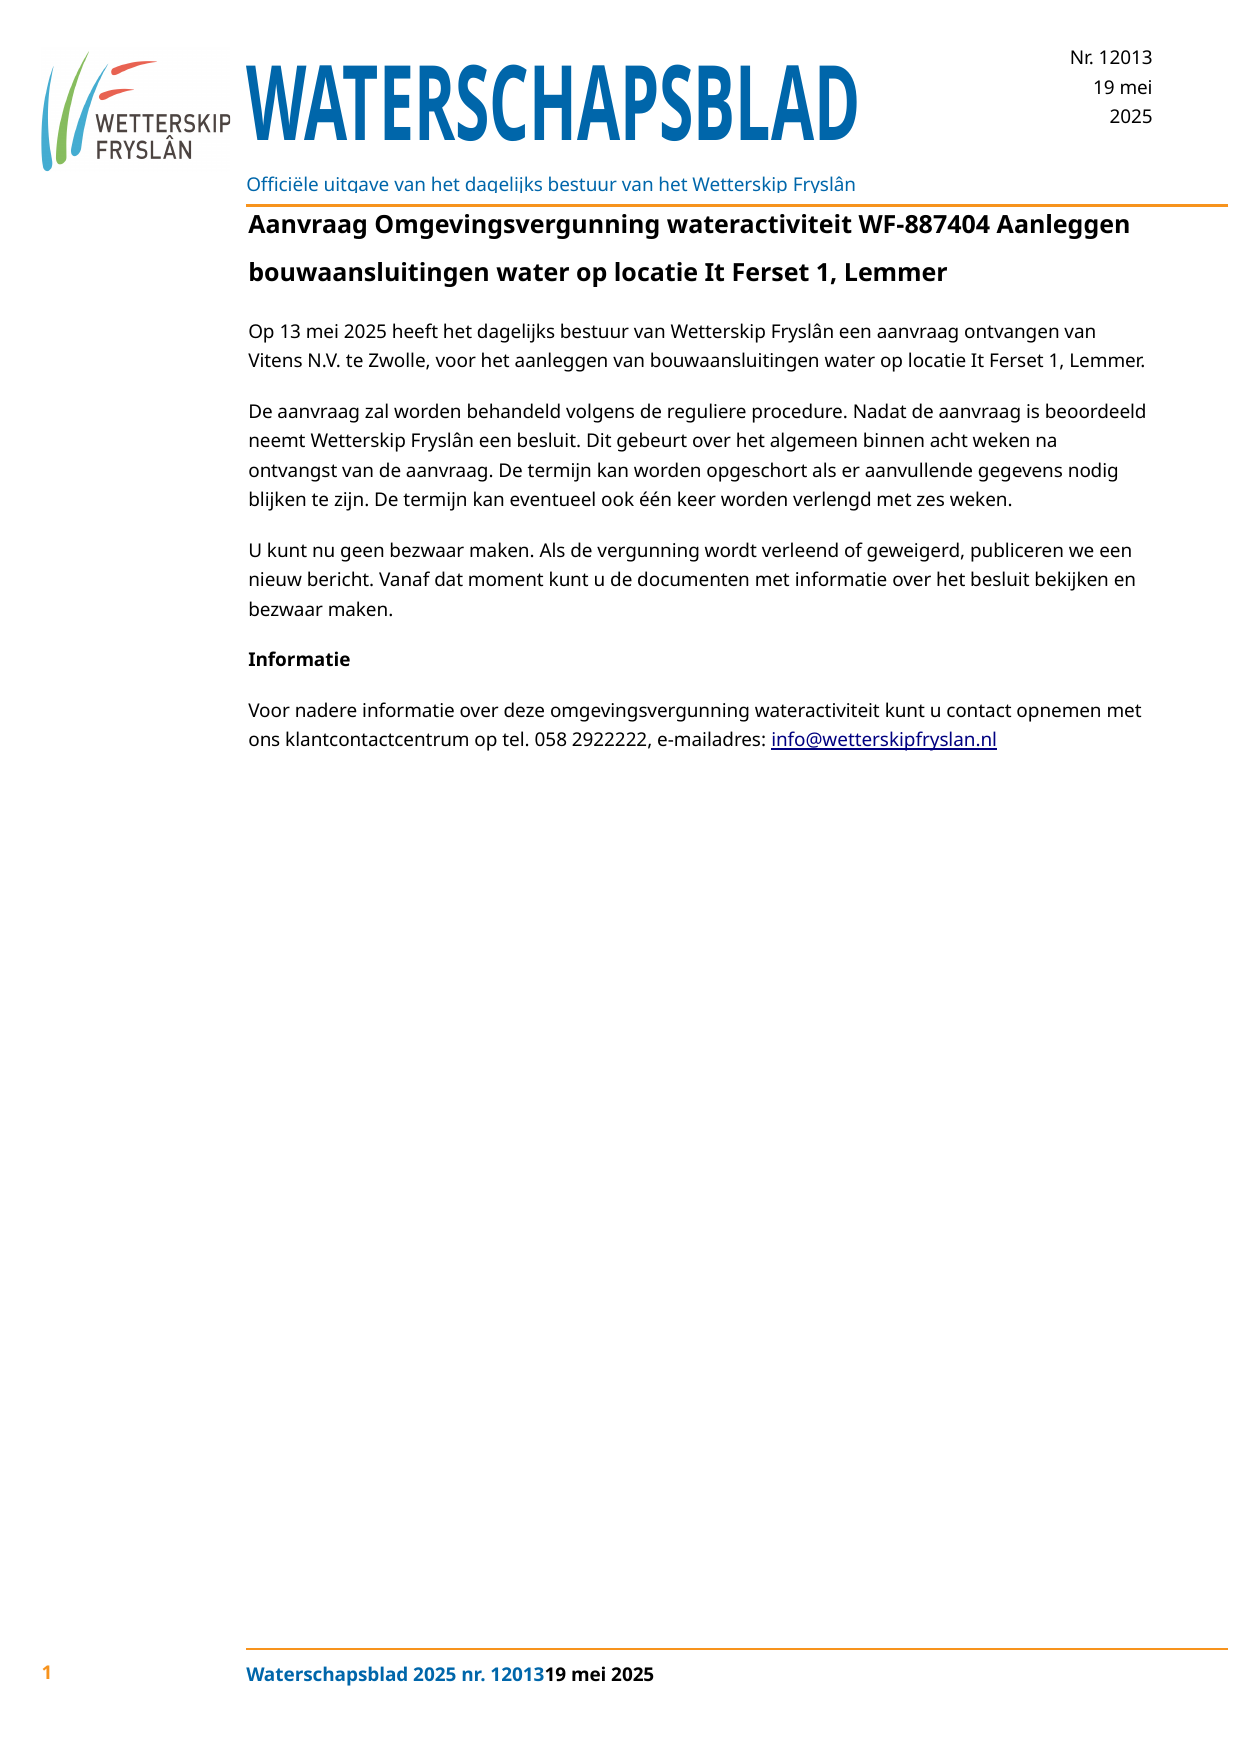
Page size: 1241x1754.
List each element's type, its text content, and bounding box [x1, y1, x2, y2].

text U kunt nu geen bezwaar maken. Als de vergunning wordt verleend of geweigerd, publiceren we een nieuw bericht. Vanaf dat moment kunt u de documenten met informatie over het besluit bekijken en bezwaar maken. [248, 537, 1152, 622]
text Voor nadere informatie over deze omgevingsvergunning wateractiviteit kunt u contact opnemen met ons klantcontactcentrum op tel. 058 2922222, e-mailadres: info@wetterskipfryslan.nl [248, 697, 1152, 752]
text De aanvraag zal worden behandeld volgens de reguliere procedure. Nadat de aanvraag is beoordeeld neemt Wetterskip Fryslân een besluit. Dit gebeurt over het algemeen binnen acht weken na ontvangst van de aanvraag. De termijn kan worden opgeschort als er aanvullende gegevens nodig blijken te zijn. De termijn kan eventueel ook één keer worden verlengd met zes weken. [248, 398, 1152, 512]
text Aanvraag Omgevingsvergunning wateractiviteit WF-887404 Aanleggen bouwaansluitingen water op locatie It Ferset 1, Lemmer [248, 207, 1152, 288]
text Informatie [248, 647, 1152, 672]
picture [41, 47, 231, 172]
text Op 13 mei 2025 heeft het dagelijks bestuur van Wetterskip Fryslân een aanvraag ontvangen van Vitens N.V. te Zwolle, voor het aanleggen van bouwaansluitingen water op locatie It Ferset 1, Lemmer. [248, 318, 1152, 373]
